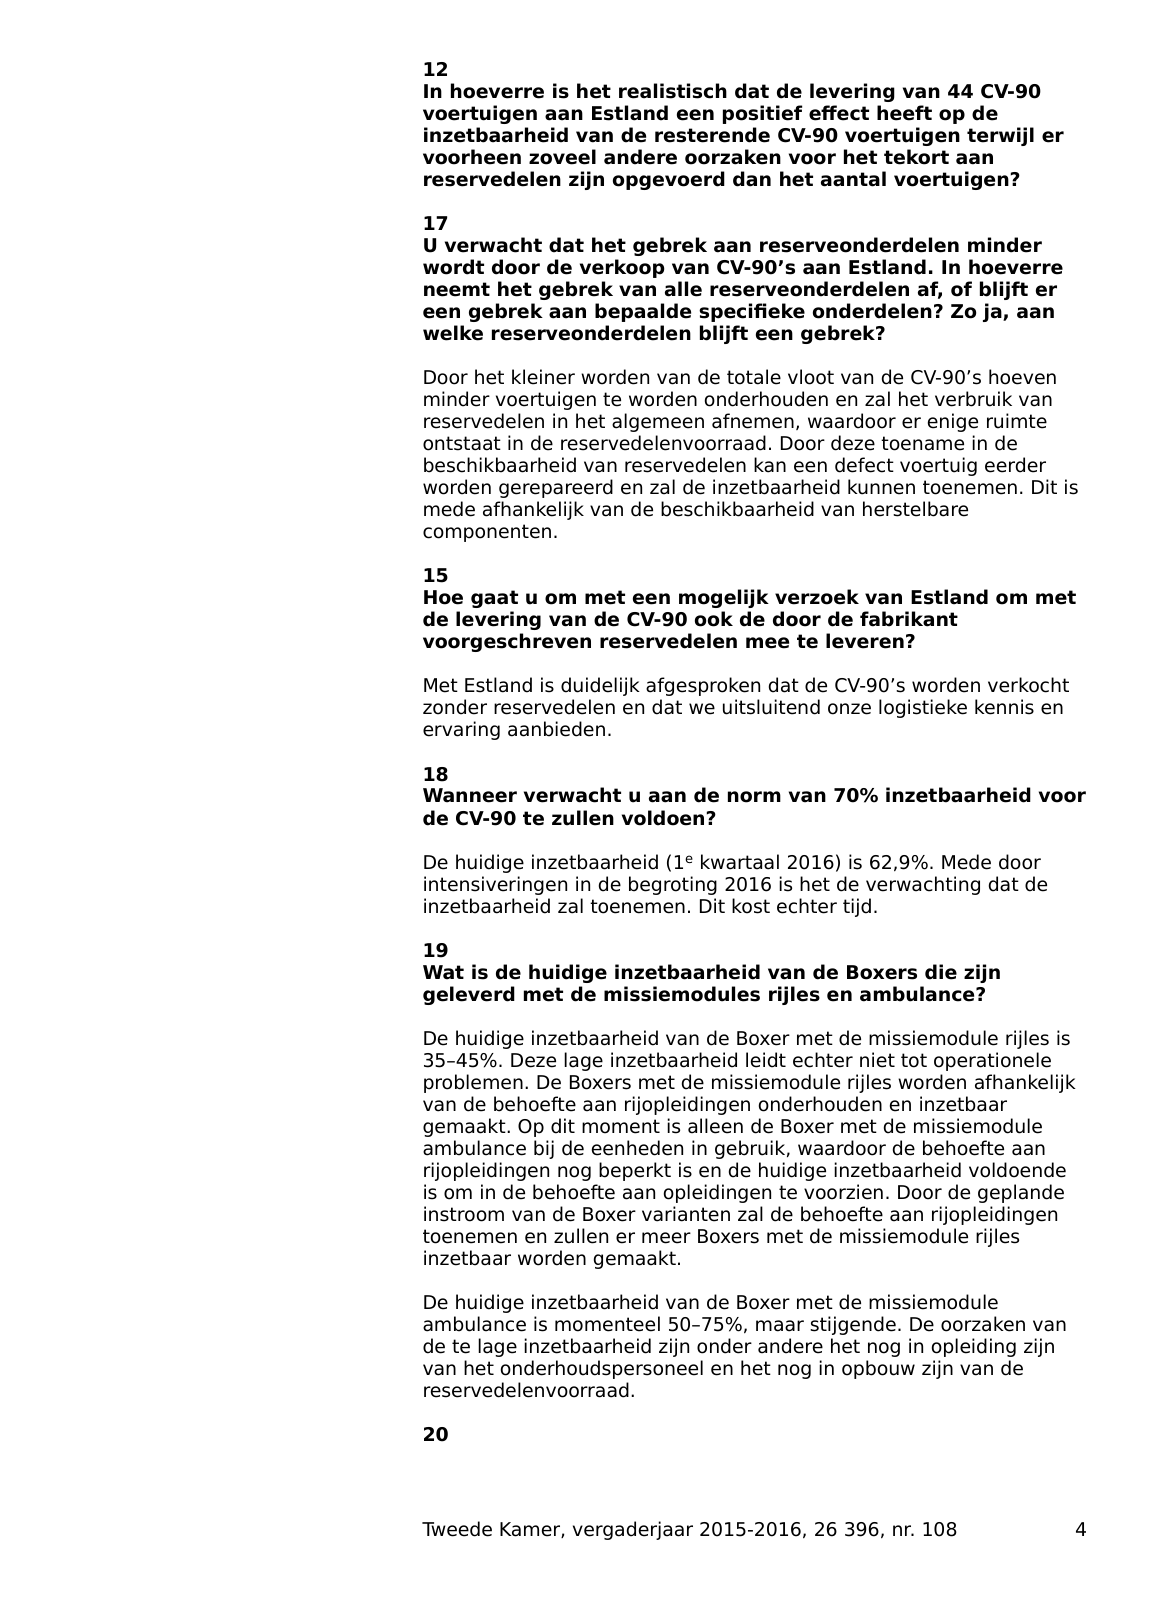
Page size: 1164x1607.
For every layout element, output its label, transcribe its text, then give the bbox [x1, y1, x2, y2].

text Wat is de huidige inzetbaarheid van de Boxers die zijn geleverd met de missiemodules rijles en ambulance? [422, 962, 1087, 1006]
text Met Estland is duidelijk afgesproken dat de CV-90’s worden verkocht zonder reservedelen en dat we uitsluitend onze logistieke kennis en ervaring aanbieden. [422, 675, 1087, 741]
text 15 [422, 565, 1087, 587]
text 12 [422, 59, 1087, 81]
text Hoe gaat u om met een mogelijk verzoek van Estland om met de levering van de CV-90 ook de door de fabrikant voorgeschreven reservedelen mee te leveren? [422, 587, 1087, 653]
text Door het kleiner worden van de totale vloot van de CV-90’s hoeven minder voertuigen te worden onderhouden en zal het verbruik van reservedelen in het algemeen afnemen, waardoor er enige ruimte ontstaat in de reservedelenvoorraad. Door deze toename in de beschikbaarheid van reservedelen kan een defect voertuig eerder worden gerepareerd en zal de inzetbaarheid kunnen toenemen. Dit is mede afhankelijk van de beschikbaarheid van herstelbare componenten. [422, 367, 1087, 543]
text De huidige inzetbaarheid van de Boxer met de missiemodule ambulance is momenteel 50–75%, maar stijgende. De oorzaken van de te lage inzetbaarheid zijn onder andere het nog in opleiding zijn van het onderhoudspersoneel en het nog in opbouw zijn van de reservedelenvoorraad. [422, 1292, 1087, 1402]
text De huidige inzetbaarheid (1e kwartaal 2016) is 62,9%. Mede door intensiveringen in de begroting 2016 is het de verwachting dat de inzetbaarheid zal toenemen. Dit kost echter tijd. [422, 852, 1087, 917]
text In hoeverre is het realistisch dat de levering van 44 CV-90 voertuigen aan Estland een positief effect heeft op de inzetbaarheid van de resterende CV-90 voertuigen terwijl er voorheen zoveel andere oorzaken voor het tekort aan reservedelen zijn opgevoerd dan het aantal voertuigen? [422, 81, 1087, 191]
text 19 [422, 940, 1087, 962]
text De huidige inzetbaarheid van de Boxer met de missiemodule rijles is 35–45%. Deze lage inzetbaarheid leidt echter niet tot operationele problemen. De Boxers met de missiemodule rijles worden afhankelijk van de behoefte aan rijopleidingen onderhouden en inzetbaar gemaakt. Op dit moment is alleen de Boxer met de missiemodule ambulance bij de eenheden in gebruik, waardoor de behoefte aan rijopleidingen nog beperkt is en de huidige inzetbaarheid voldoende is om in de behoefte aan opleidingen te voorzien. Door de geplande instroom van de Boxer varianten zal de behoefte aan rijopleidingen toenemen en zullen er meer Boxers met de missiemodule rijles inzetbaar worden gemaakt. [422, 1028, 1087, 1269]
text 20 [422, 1424, 1087, 1446]
text 18 [422, 763, 1087, 785]
text 17 [422, 213, 1087, 235]
text Wanneer verwacht u aan de norm van 70% inzetbaarheid voor de CV-90 te zullen voldoen? [422, 785, 1087, 829]
text U verwacht dat het gebrek aan reserveonderdelen minder wordt door de verkoop van CV-90’s aan Estland. In hoeverre neemt het gebrek van alle reserveonderdelen af, of blijft er een gebrek aan bepaalde specifieke onderdelen? Zo ja, aan welke reserveonderdelen blijft een gebrek? [422, 235, 1087, 345]
